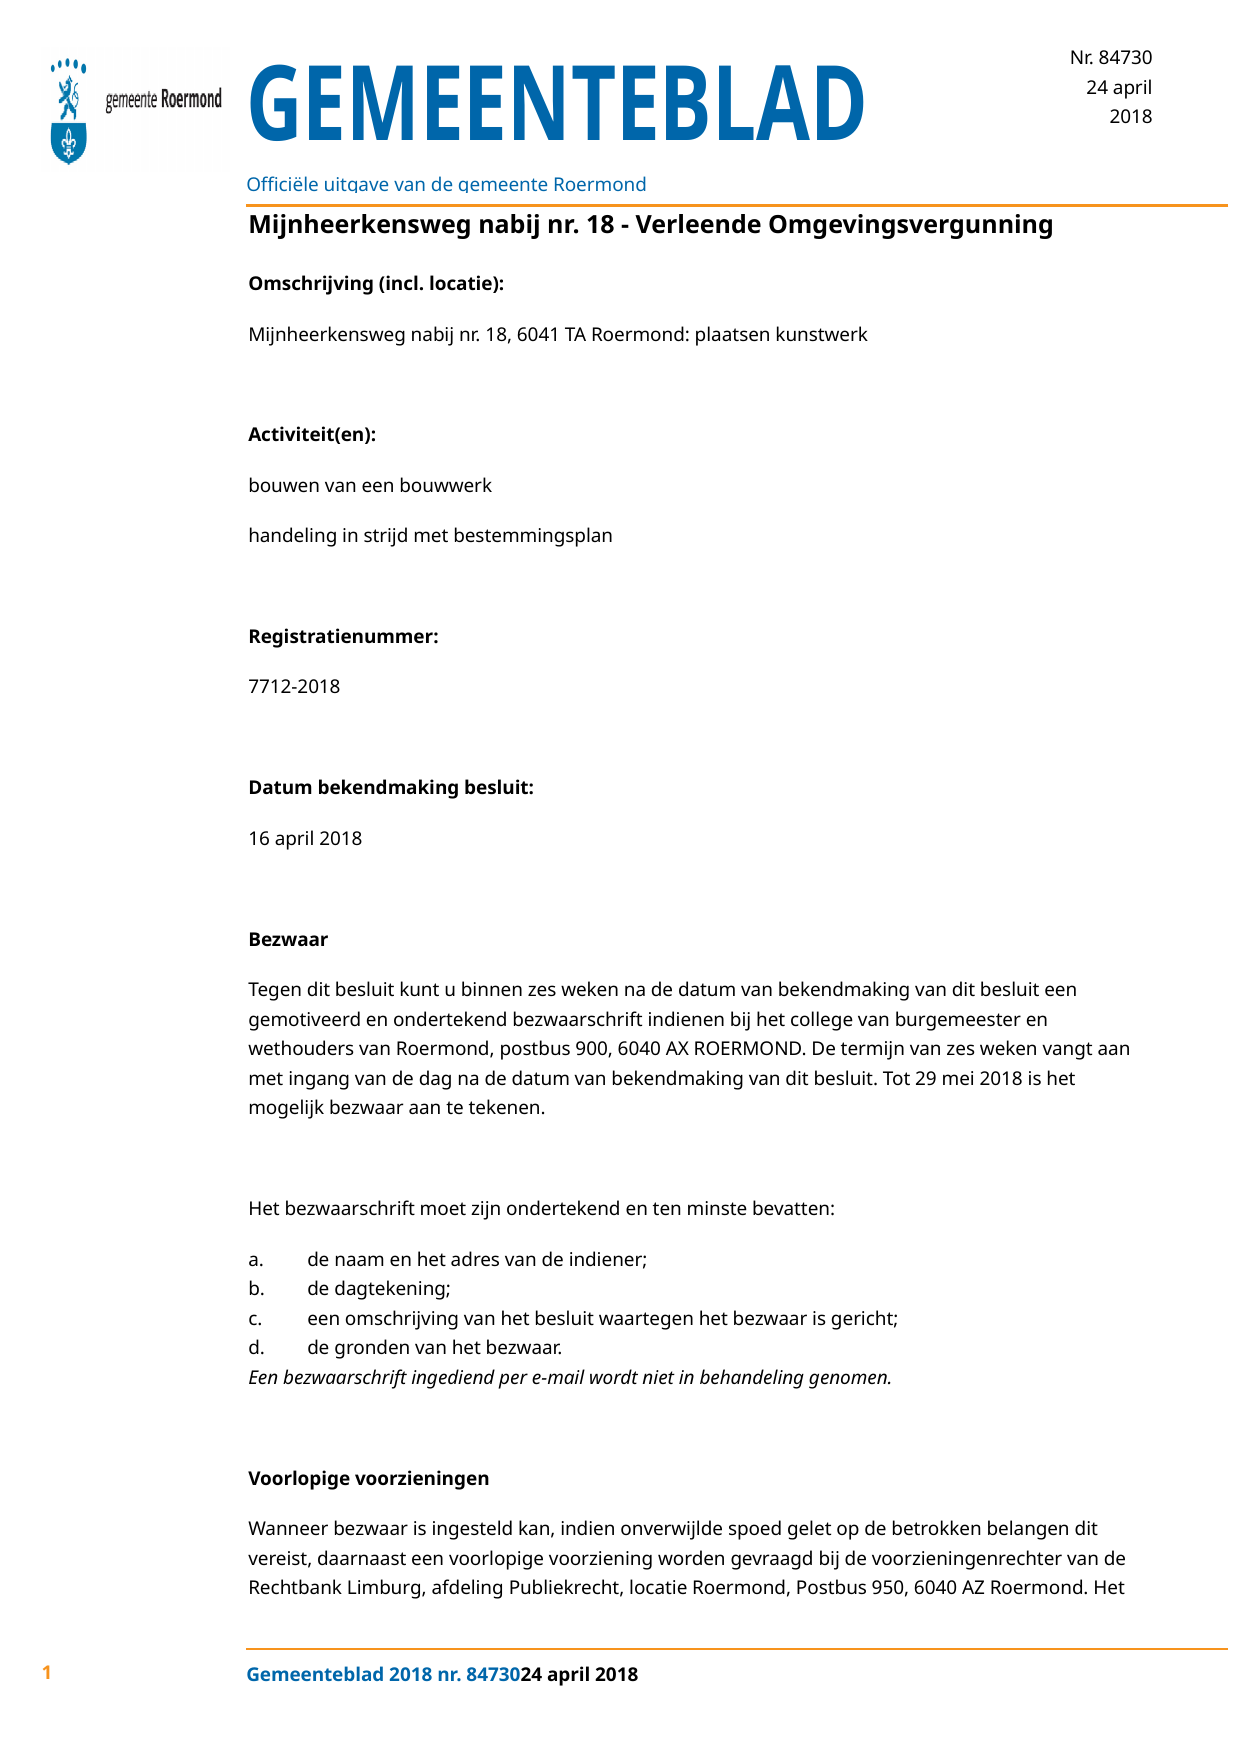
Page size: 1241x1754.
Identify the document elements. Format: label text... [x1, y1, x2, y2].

text Een bezwaarschrift ingediend per e-mail wordt niet in behandeling genomen. [248, 1364, 1152, 1390]
text Mijnheerkensweg nabij nr. 18 - Verleende Omgevingsvergunning [248, 207, 1152, 241]
text Bezwaar [248, 926, 1152, 951]
text Mijnheerkensweg nabij nr. 18, 6041 TA Roermond: plaatsen kunstwerk [248, 321, 1152, 346]
text Activiteit(en): [248, 422, 1152, 447]
text Het bezwaarschrift moet zijn ondertekend en ten minste bevatten: [248, 1195, 1152, 1221]
list de naam en het adres van de indiener; [248, 1246, 1152, 1271]
text Registratienummer: [248, 623, 1152, 649]
text Omschrijving (incl. locatie): [248, 270, 1152, 296]
list de gronden van het bezwaar. [248, 1334, 1152, 1360]
text Datum bekendmaking besluit: [248, 774, 1152, 800]
text 7712-2018 [248, 674, 1152, 699]
text Voorlopige voorzieningen [248, 1465, 1152, 1491]
text 16 april 2018 [248, 825, 1152, 851]
text handeling in strijd met bestemmingsplan [248, 522, 1152, 548]
list een omschrijving van het besluit waartegen het bezwaar is gericht; [248, 1305, 1152, 1331]
list de dagtekening; [248, 1275, 1152, 1301]
picture [41, 47, 231, 172]
text bouwen van een bouwwerk [248, 472, 1152, 498]
text Tegen dit besluit kunt u binnen zes weken na de datum van bekendmaking van dit besluit een gemotiveerd en ondertekend bezwaarschrift indienen bij het college van burgemeester en wethouders van Roermond, postbus 900, 6040 AX ROERMOND. De termijn van zes weken vangt aan met ingang van de dag na de datum van bekendmaking van dit besluit. Tot 29 mei 2018 is het mogelijk bezwaar aan te tekenen. [248, 976, 1152, 1120]
text Wanneer bezwaar is ingesteld kan, indien onverwijlde spoed gelet op de betrokken belangen dit vereist, daarnaast een voorlopige voorziening worden gevraagd bij de voorzieningenrechter van de Rechtbank Limburg, afdeling Publiekrecht, locatie Roermond, Postbus 950, 6040 AZ Roermond. Het [248, 1515, 1152, 1600]
